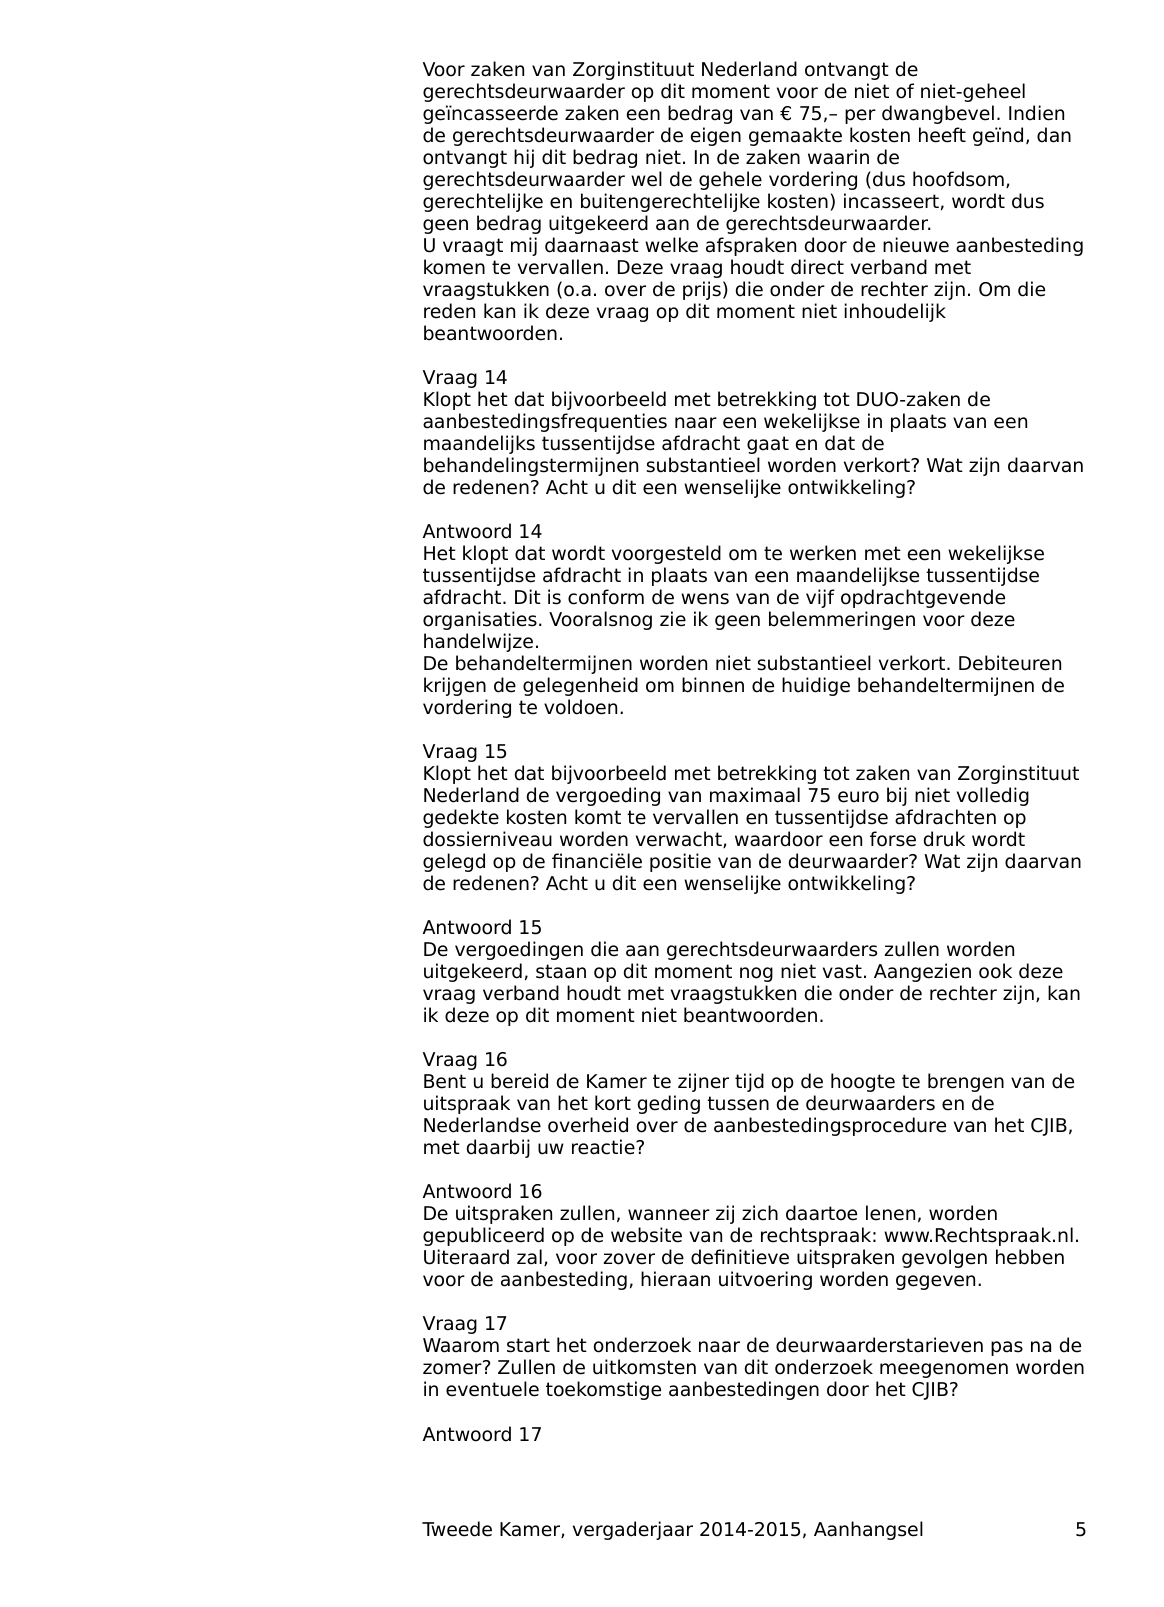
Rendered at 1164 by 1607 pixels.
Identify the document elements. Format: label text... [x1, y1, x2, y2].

text Vraag 16 [422, 1049, 1087, 1071]
text Vraag 17 [422, 1313, 1087, 1335]
text Antwoord 14 [422, 521, 1087, 543]
text Voor zaken van Zorginstituut Nederland ontvangt de gerechtsdeurwaarder op dit moment voor de niet of niet-geheel geïncasseerde zaken een bedrag van € 75,– per dwangbevel. Indien de gerechtsdeurwaarder de eigen gemaakte kosten heeft geïnd, dan ontvangt hij dit bedrag niet. In de zaken waarin de gerechtsdeurwaarder wel de gehele vordering (dus hoofdsom, gerechtelijke en buitengerechtelijke kosten) incasseert, wordt dus geen bedrag uitgekeerd aan de gerechtsdeurwaarder. [422, 59, 1087, 235]
text Bent u bereid de Kamer te zijner tijd op de hoogte te brengen van de uitspraak van het kort geding tussen de deurwaarders en de Nederlandse overheid over de aanbestedingsprocedure van het CJIB, met daarbij uw reactie? [422, 1071, 1087, 1159]
text De uitspraken zullen, wanneer zij zich daartoe lenen, worden gepubliceerd op de website van de rechtspraak: www.Rechtspraak.nl. Uiteraard zal, voor zover de definitieve uitspraken gevolgen hebben voor de aanbesteding, hieraan uitvoering worden gegeven. [422, 1203, 1087, 1291]
text Antwoord 16 [422, 1181, 1087, 1203]
text De behandeltermijnen worden niet substantieel verkort. Debiteuren krijgen de gelegenheid om binnen de huidige behandeltermijnen de vordering te voldoen. [422, 653, 1087, 719]
text Vraag 14 [422, 367, 1087, 389]
text Klopt het dat bijvoorbeeld met betrekking tot zaken van Zorginstituut Nederland de vergoeding van maximaal 75 euro bij niet volledig gedekte kosten komt te vervallen en tussentijdse afdrachten op dossierniveau worden verwacht, waardoor een forse druk wordt gelegd op de financiële positie van de deurwaarder? Wat zijn daarvan de redenen? Acht u dit een wenselijke ontwikkeling? [422, 763, 1087, 895]
text Vraag 15 [422, 741, 1087, 763]
text Antwoord 17 [422, 1423, 1087, 1445]
text Waarom start het onderzoek naar de deurwaarderstarieven pas na de zomer? Zullen de uitkomsten van dit onderzoek meegenomen worden in eventuele toekomstige aanbestedingen door het CJIB? [422, 1335, 1087, 1401]
text De vergoedingen die aan gerechtsdeurwaarders zullen worden uitgekeerd, staan op dit moment nog niet vast. Aangezien ook deze vraag verband houdt met vraagstukken die onder de rechter zijn, kan ik deze op dit moment niet beantwoorden. [422, 939, 1087, 1027]
text Antwoord 15 [422, 917, 1087, 939]
text Klopt het dat bijvoorbeeld met betrekking tot DUO-zaken de aanbestedingsfrequenties naar een wekelijkse in plaats van een maandelijks tussentijdse afdracht gaat en dat de behandelingstermijnen substantieel worden verkort? Wat zijn daarvan de redenen? Acht u dit een wenselijke ontwikkeling? [422, 389, 1087, 499]
text Het klopt dat wordt voorgesteld om te werken met een wekelijkse tussentijdse afdracht in plaats van een maandelijkse tussentijdse afdracht. Dit is conform de wens van de vijf opdrachtgevende organisaties. Vooralsnog zie ik geen belemmeringen voor deze handelwijze. [422, 543, 1087, 653]
text U vraagt mij daarnaast welke afspraken door de nieuwe aanbesteding komen te vervallen. Deze vraag houdt direct verband met vraagstukken (o.a. over de prijs) die onder de rechter zijn. Om die reden kan ik deze vraag op dit moment niet inhoudelijk beantwoorden. [422, 235, 1087, 345]
